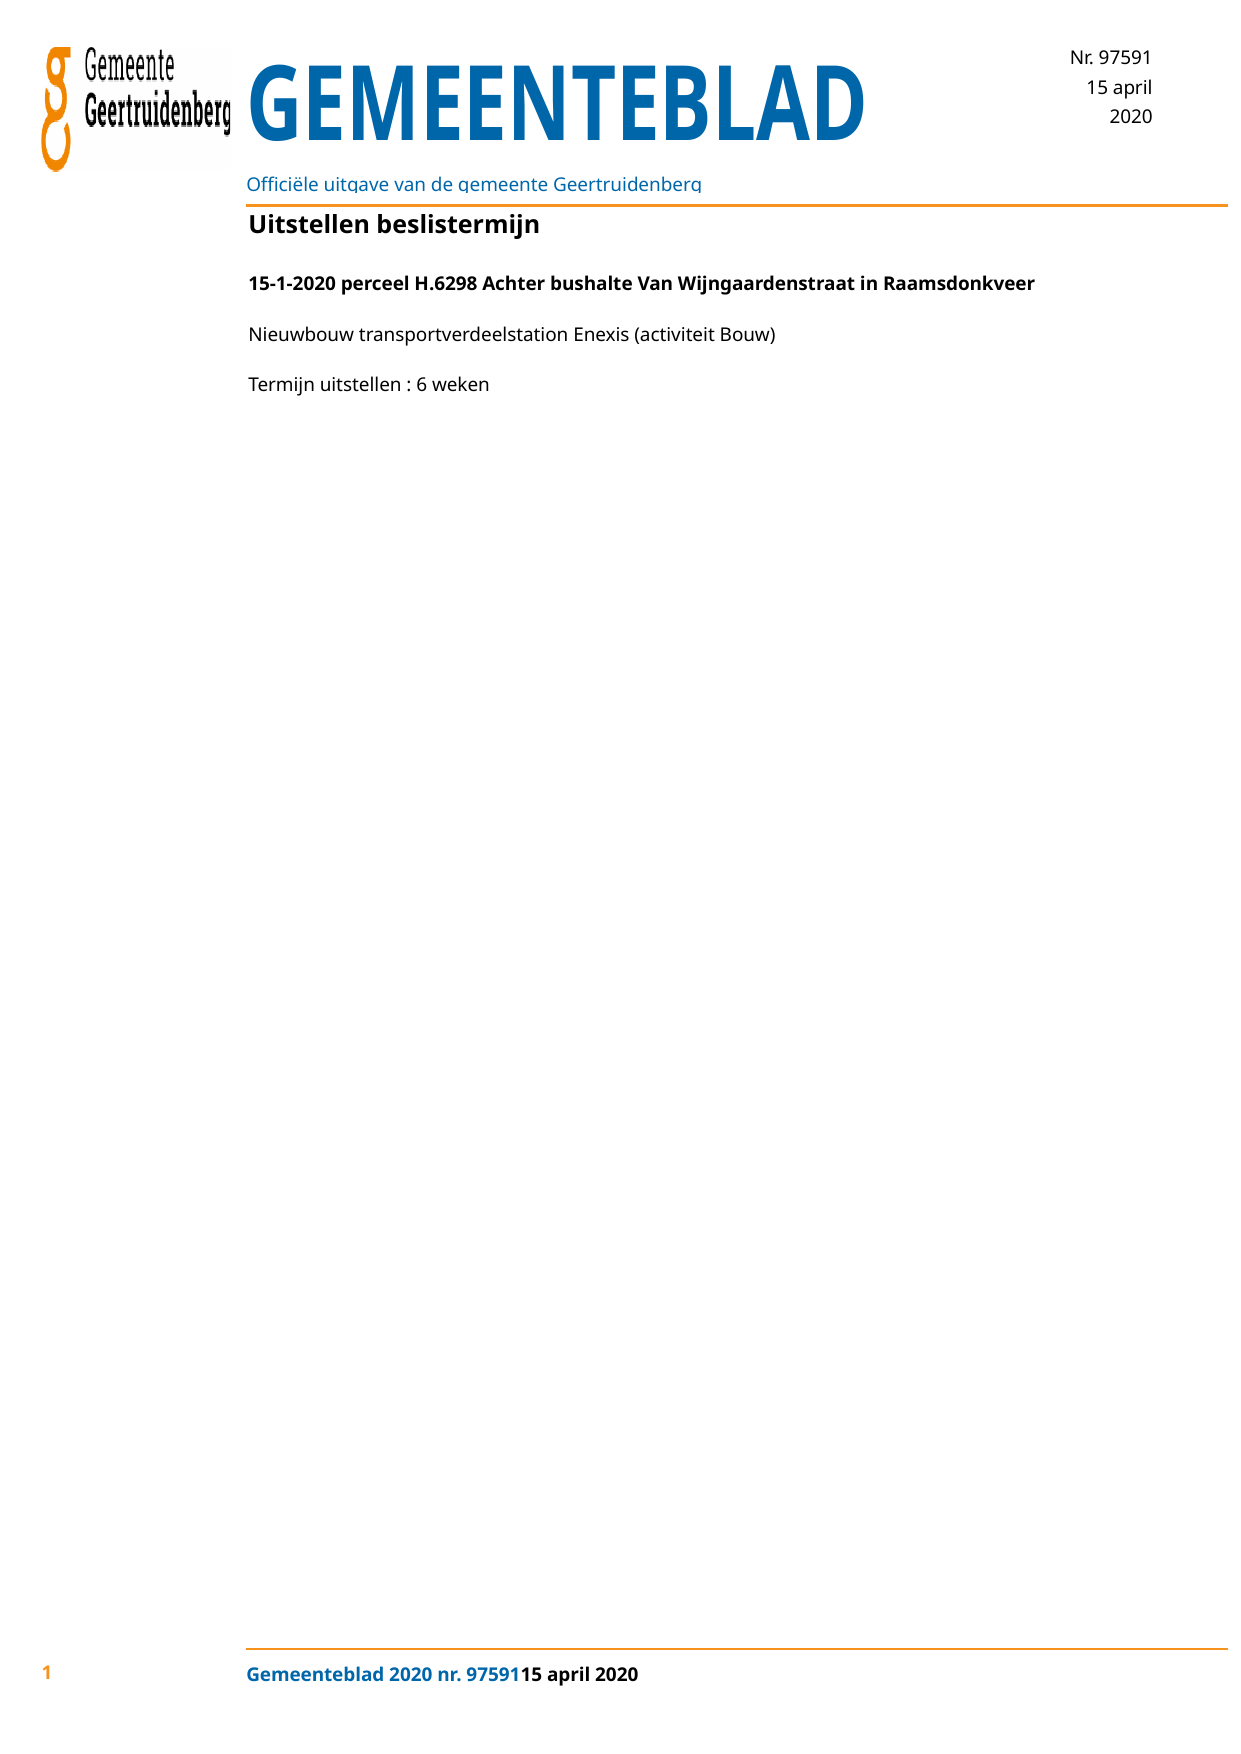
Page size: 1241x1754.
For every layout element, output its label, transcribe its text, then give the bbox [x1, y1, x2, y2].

picture [41, 47, 231, 172]
text Uitstellen beslistermijn [248, 207, 1152, 241]
text Nieuwbouw transportverdeelstation Enexis (activiteit Bouw) [248, 321, 1152, 346]
text Termijn uitstellen : 6 weken [248, 371, 1152, 397]
text 15-1-2020 perceel H.6298 Achter bushalte Van Wijngaardenstraat in Raamsdonkveer [248, 270, 1152, 296]
